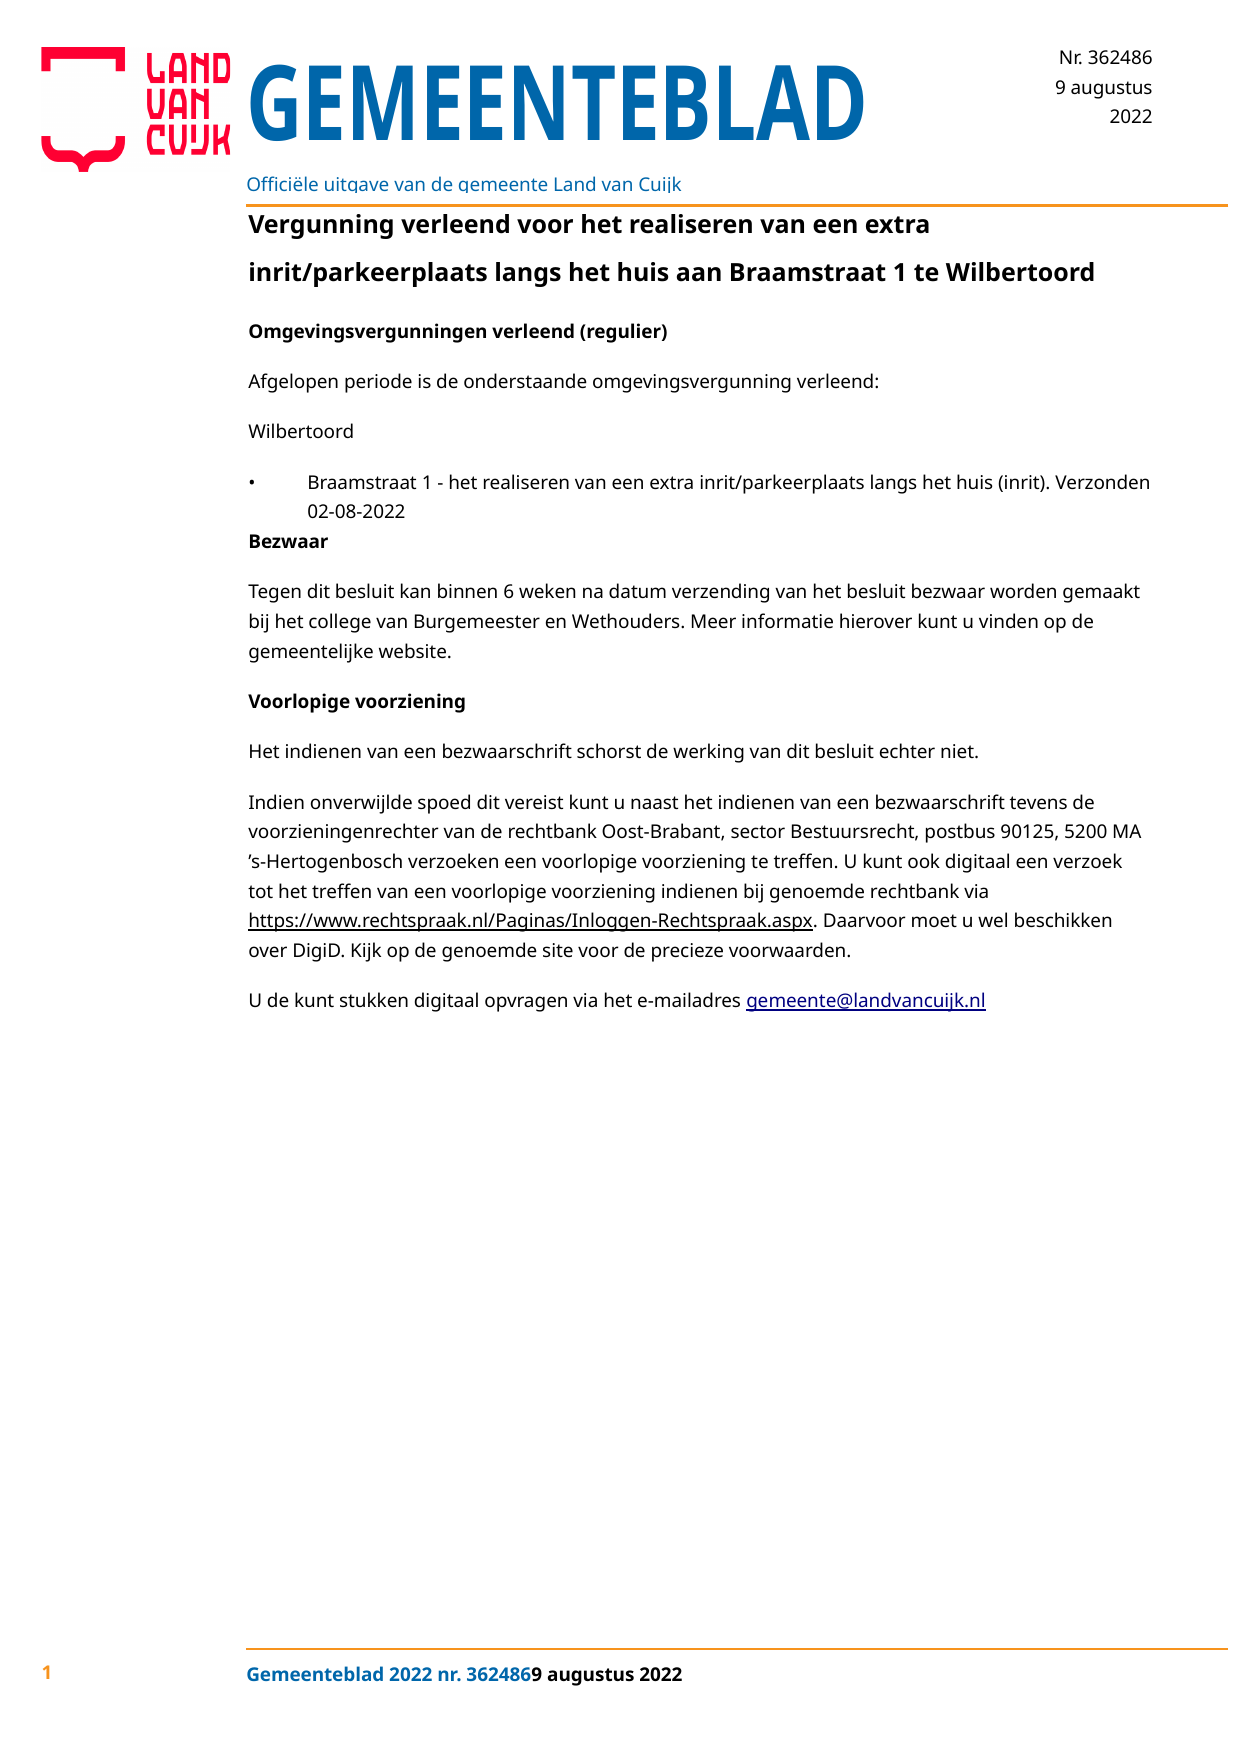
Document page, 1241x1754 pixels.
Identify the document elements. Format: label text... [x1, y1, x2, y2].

text Voorlopige voorziening [248, 688, 1152, 714]
text Bezwaar [248, 528, 1152, 554]
list Braamstraat 1 - het realiseren van een extra inrit/parkeerplaats langs het huis (inrit). Verzonden 02-08-2022 [248, 469, 1152, 524]
text Afgelopen periode is de onderstaande omgevingsvergunning verleend: [248, 368, 1152, 394]
text U de kunt stukken digitaal opvragen via het e-mailadres gemeente@landvancuijk.nl [248, 987, 1152, 1013]
text Tegen dit besluit kan binnen 6 weken na datum verzending van het besluit bezwaar worden gemaakt bij het college van Burgemeester en Wethouders. Meer informatie hierover kunt u vinden op de gemeentelijke website. [248, 579, 1152, 664]
text Indien onverwijlde spoed dit vereist kunt u naast het indienen van een bezwaarschrift tevens de voorzieningenrechter van de rechtbank Oost-Brabant, sector Bestuursrecht, postbus 90125, 5200 MA ’s-Hertogenbosch verzoeken een voorlopige voorziening te treffen. U kunt ook digitaal een verzoek tot het treffen van een voorlopige voorziening indienen bij genoemde rechtbank via https://www.rechtspraak.nl/Paginas/Inloggen-Rechtspraak.aspx. Daarvoor moet u wel beschikken over DigiD. Kijk op de genoemde site voor de precieze voorwaarden. [248, 789, 1152, 963]
text Wilbertoord [248, 419, 1152, 444]
text Omgevingsvergunningen verleend (regulier) [248, 318, 1152, 344]
picture [41, 47, 231, 172]
text Het indienen van een bezwaarschrift schorst de werking van dit besluit echter niet. [248, 739, 1152, 764]
text Vergunning verleend voor het realiseren van een extra inrit/parkeerplaats langs het huis aan Braamstraat 1 te Wilbertoord [248, 207, 1152, 288]
